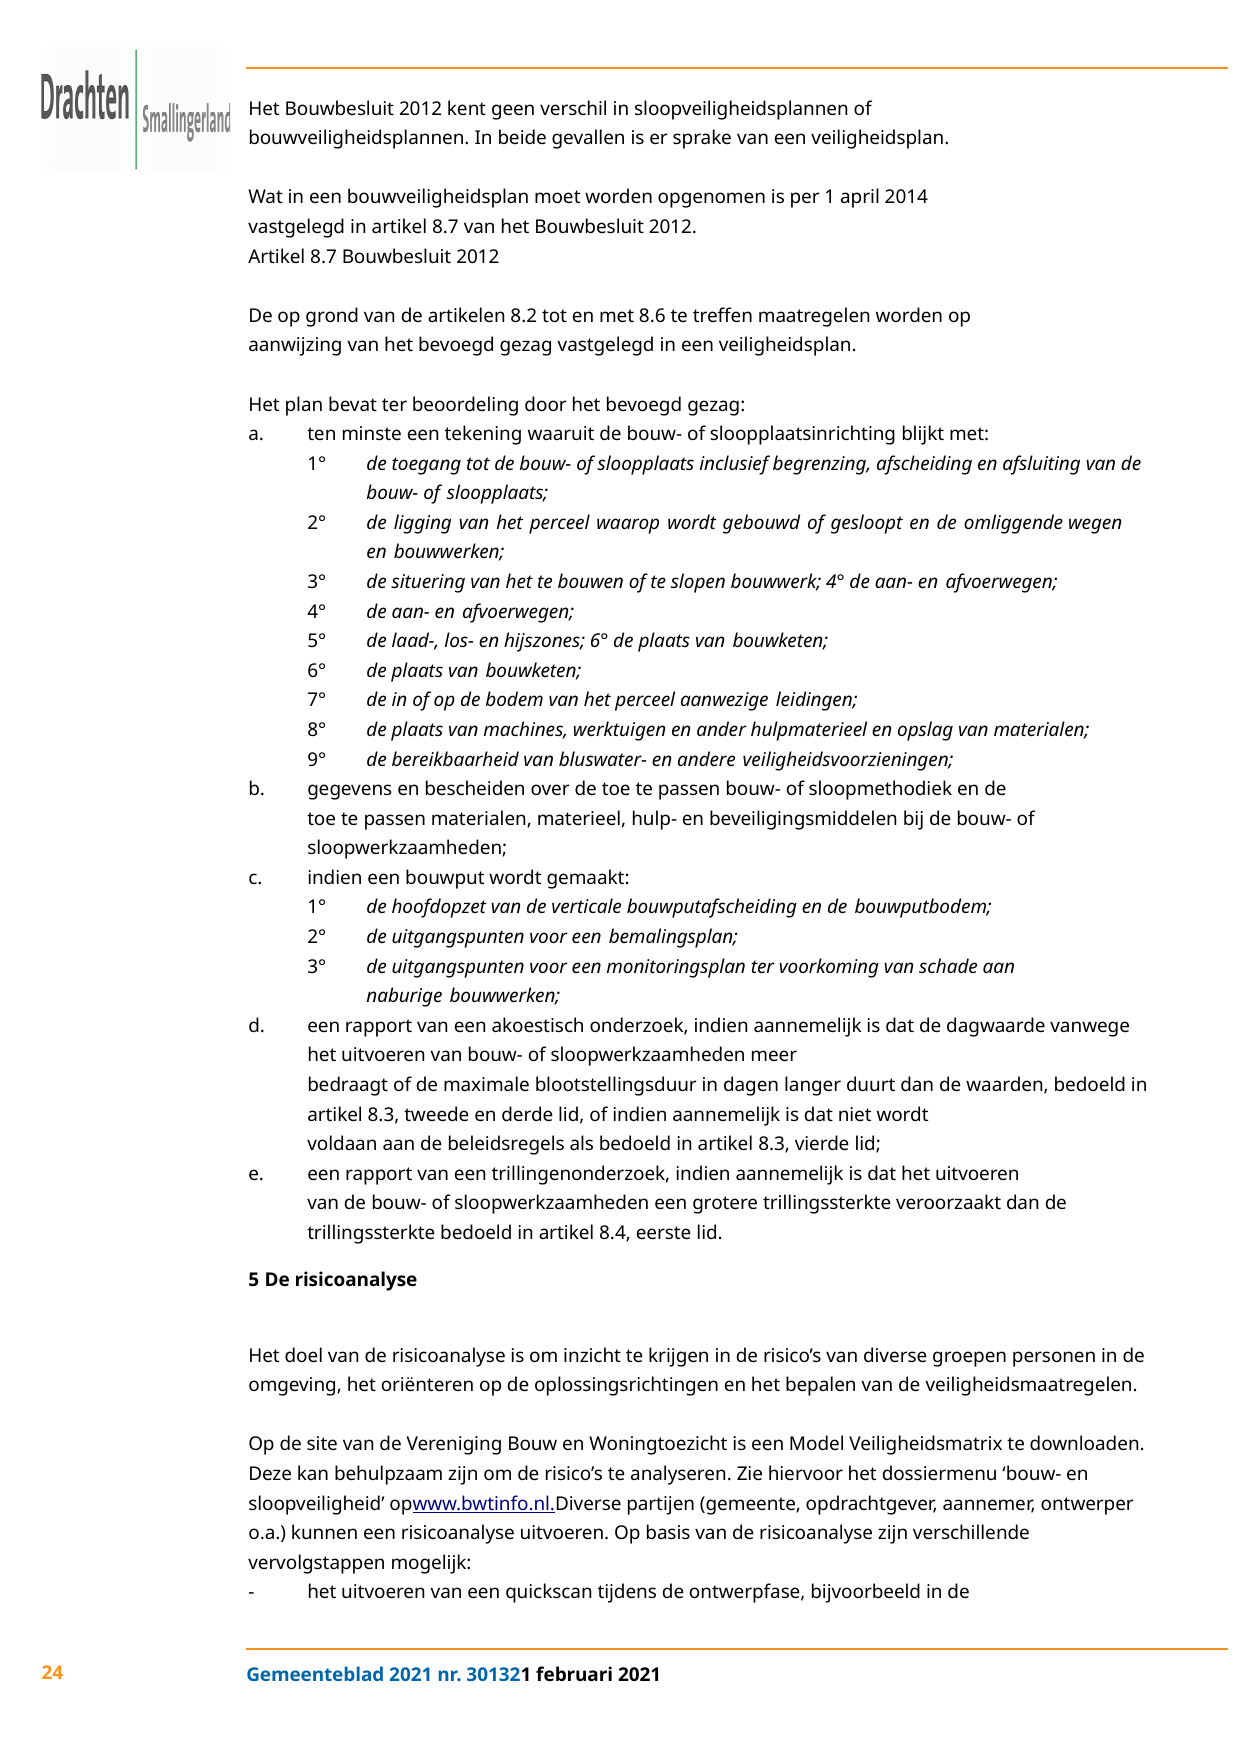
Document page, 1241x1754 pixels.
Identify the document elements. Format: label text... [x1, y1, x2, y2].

text Het Bouwbesluit 2012 kent geen verschil in sloopveiligheidsplannen of bouwveiligheidsplannen. In beide gevallen is er sprake van een veiligheidsplan. [248, 95, 1152, 150]
table_header Artikel 8.7 Bouwbesluit 2012 De op grond van de artikelen 8.2 tot en met 8.6 te treffen maatregelen worden op aanwijzing van het bevoegd gezag vastgelegd in een veiligheidsplan. Het plan bevat ter beoordeling door het bevoegd gezag: ten minste een tekening waaruit de bouw- of sloopplaatsinrichting blijkt met: de toegang tot de bouw- of sloopplaats inclusief begrenzing, afscheiding en afsluiting van de bouw- of sloopplaats; de ligging van het perceel waarop wordt gebouwd of gesloopt en de omliggende wegen en bouwwerken; de situering van het te bouwen of te slopen bouwwerk; 4° de aan- en afvoerwegen; de aan- en afvoerwegen; de laad-, los- en hijszones; 6° de plaats van bouwketen; de plaats van bouwketen; de in of op de bodem van het perceel aanwezige leidingen; de plaats van machines, werktuigen en ander hulpmaterieel en opslag van materialen; de bereikbaarheid van bluswater- en andere veiligheidsvoorzieningen; gegevens en bescheiden over de toe te passen bouw- of sloopmethodiek en de toe te passen materialen, materieel, hulp- en beveiligingsmiddelen bij de bouw- of sloopwerkzaamheden; indien een bouwput wordt gemaakt: de hoofdopzet van de verticale bouwputafscheiding en de bouwputbodem; de uitgangspunten voor een bemalingsplan; de uitgangspunten voor een monitoringsplan ter voorkoming van schade aan naburige bouwwerken; een rapport van een akoestisch onderzoek, indien aannemelijk is dat de dagwaarde vanwege het uitvoeren van bouw- of sloopwerkzaamheden meer bedraagt of de maximale blootstellingsduur in dagen langer duurt dan de waarden, bedoeld in artikel 8.3, tweede en derde lid, of indien aannemelijk is dat niet wordt voldaan aan de beleidsregels als bedoeld in artikel 8.3, vierde lid; een rapport van een trillingenonderzoek, indien aannemelijk is dat het uitvoeren van de bouw- of sloopwerkzaamheden een grotere trillingssterkte veroorzaakt dan de trillingssterkte bedoeld in artikel 8.4, eerste lid. [248, 243, 1152, 1245]
text Het doel van de risicoanalyse is om inzicht te krijgen in de risico’s van diverse groepen personen in de omgeving, het oriënteren op de oplossingsrichtingen en het bepalen van de veiligheidsmaatregelen. [248, 1342, 1152, 1397]
list het uitvoeren van een quickscan tijdens de ontwerpfase, bijvoorbeeld in de [248, 1578, 1152, 1604]
text Wat in een bouwveiligheidsplan moet worden opgenomen is per 1 april 2014 vastgelegd in artikel 8.7 van het Bouwbesluit 2012. [248, 183, 1152, 239]
picture [41, 47, 231, 172]
text 5 De risicoanalyse [248, 1264, 1152, 1292]
text Op de site van de Vereniging Bouw en Woningtoezicht is een Model Veiligheidsmatrix te downloaden. Deze kan behulpzaam zijn om de risico’s te analyseren. Zie hiervoor het dossiermenu ‘bouw- en sloopveiligheid’ opwww.bwtinfo.nl.Diverse partijen (gemeente, opdrachtgever, aannemer, ontwerper o.a.) kunnen een risicoanalyse uitvoeren. Op basis van de risicoanalyse zijn verschillende vervolgstappen mogelijk: [248, 1431, 1152, 1574]
